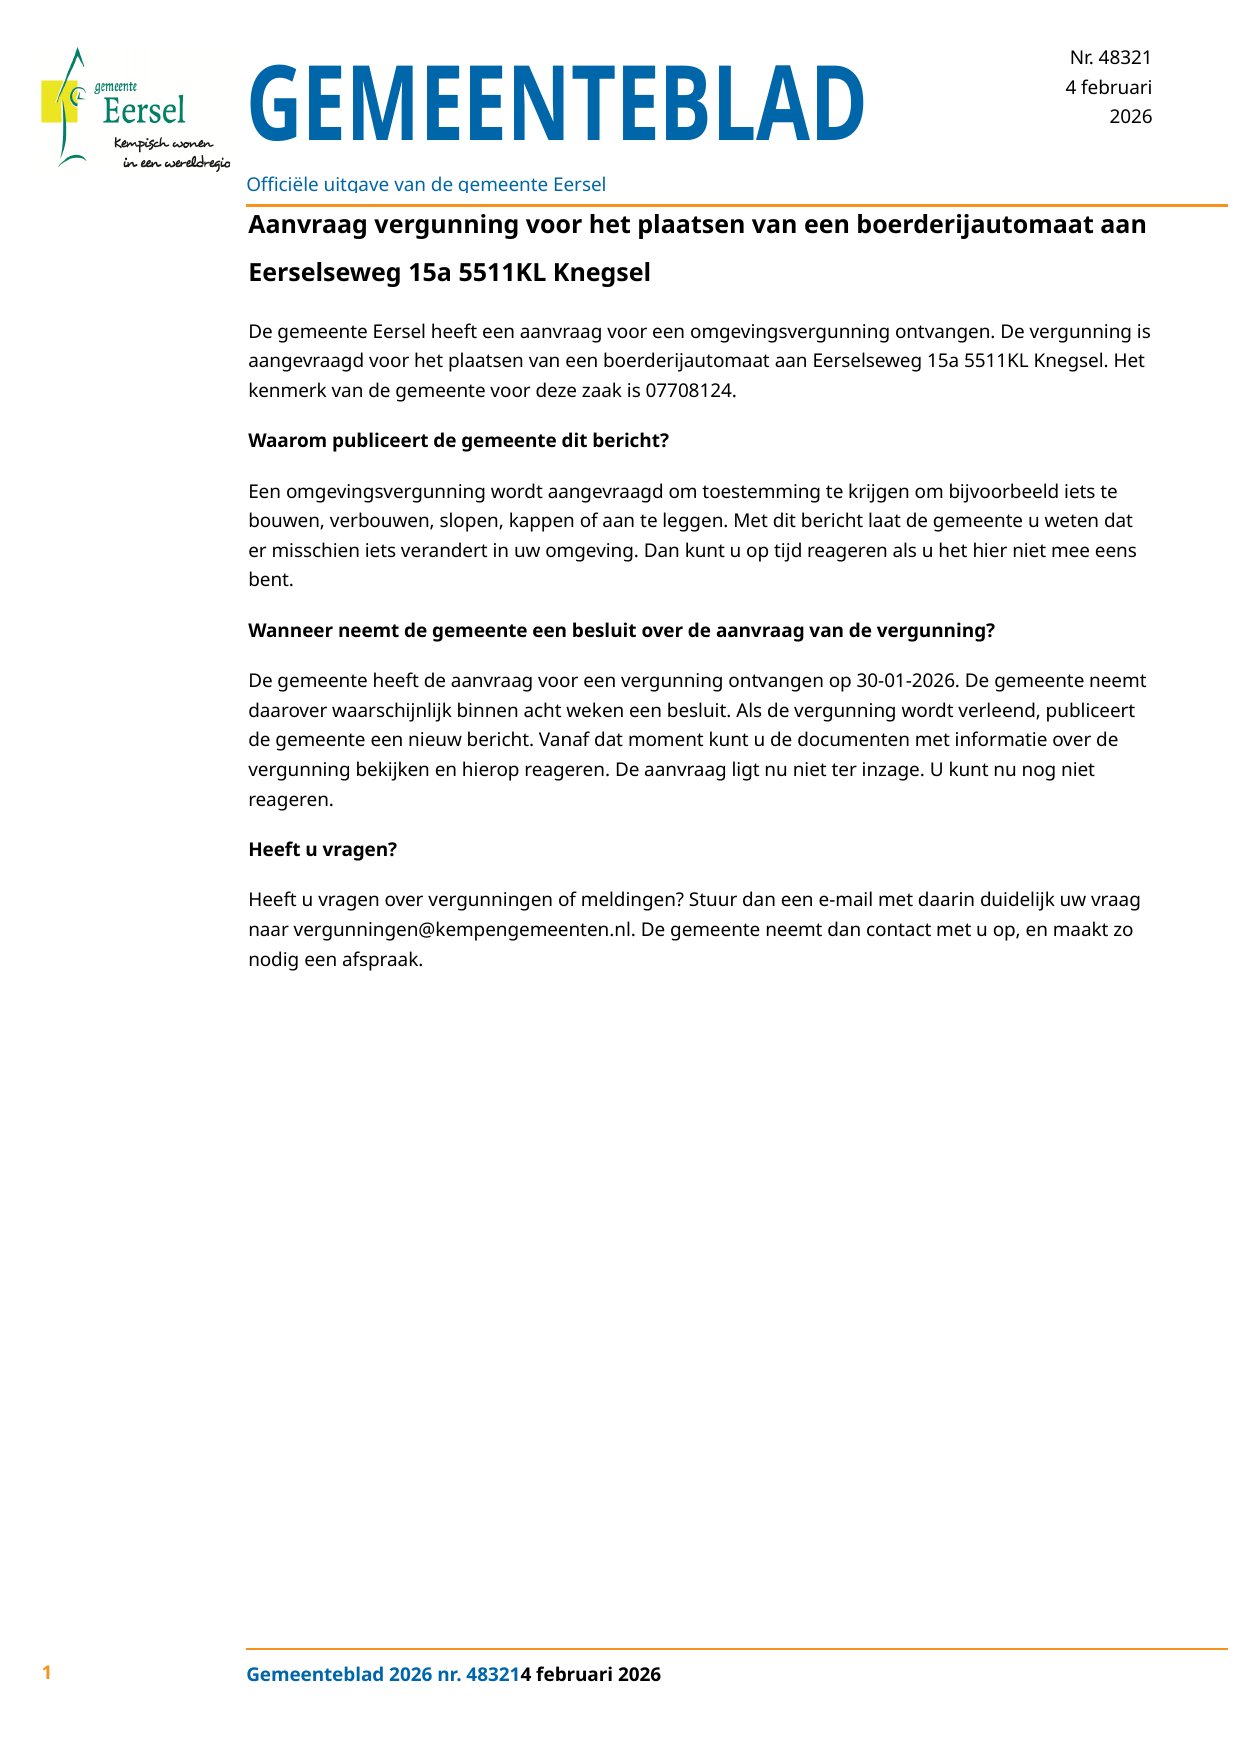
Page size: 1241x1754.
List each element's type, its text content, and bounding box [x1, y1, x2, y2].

text Heeft u vragen? [248, 836, 1152, 862]
text De gemeente Eersel heeft een aanvraag voor een omgevingsvergunning ontvangen. De vergunning is aangevraagd voor het plaatsen van een boerderijautomaat aan Eerselseweg 15a 5511KL Knegsel. Het kenmerk van de gemeente voor deze zaak is 07708124. [248, 318, 1152, 403]
picture [41, 47, 231, 172]
text Waarom publiceert de gemeente dit bericht? [248, 427, 1152, 453]
text Aanvraag vergunning voor het plaatsen van een boerderijautomaat aan Eerselseweg 15a 5511KL Knegsel [248, 207, 1152, 288]
text Wanneer neemt de gemeente een besluit over de aanvraag van de vergunning? [248, 617, 1152, 643]
text Een omgevingsvergunning wordt aangevraagd om toestemming te krijgen om bijvoorbeeld iets te bouwen, verbouwen, slopen, kappen of aan te leggen. Met dit bericht laat de gemeente u weten dat er misschien iets verandert in uw omgeving. Dan kunt u op tijd reageren als u het hier niet mee eens bent. [248, 478, 1152, 592]
text De gemeente heeft de aanvraag voor een vergunning ontvangen op 30-01-2026. De gemeente neemt daarover waarschijnlijk binnen acht weken een besluit. Als de vergunning wordt verleend, publiceert de gemeente een nieuw bericht. Vanaf dat moment kunt u de documenten met informatie over de vergunning bekijken en hierop reageren. De aanvraag ligt nu niet ter inzage. U kunt nu nog niet reageren. [248, 667, 1152, 812]
text Heeft u vragen over vergunningen of meldingen? Stuur dan een e-mail met daarin duidelijk uw vraag naar vergunningen@kempengemeenten.nl. De gemeente neemt dan contact met u op, en maakt zo nodig een afspraak. [248, 887, 1152, 972]
